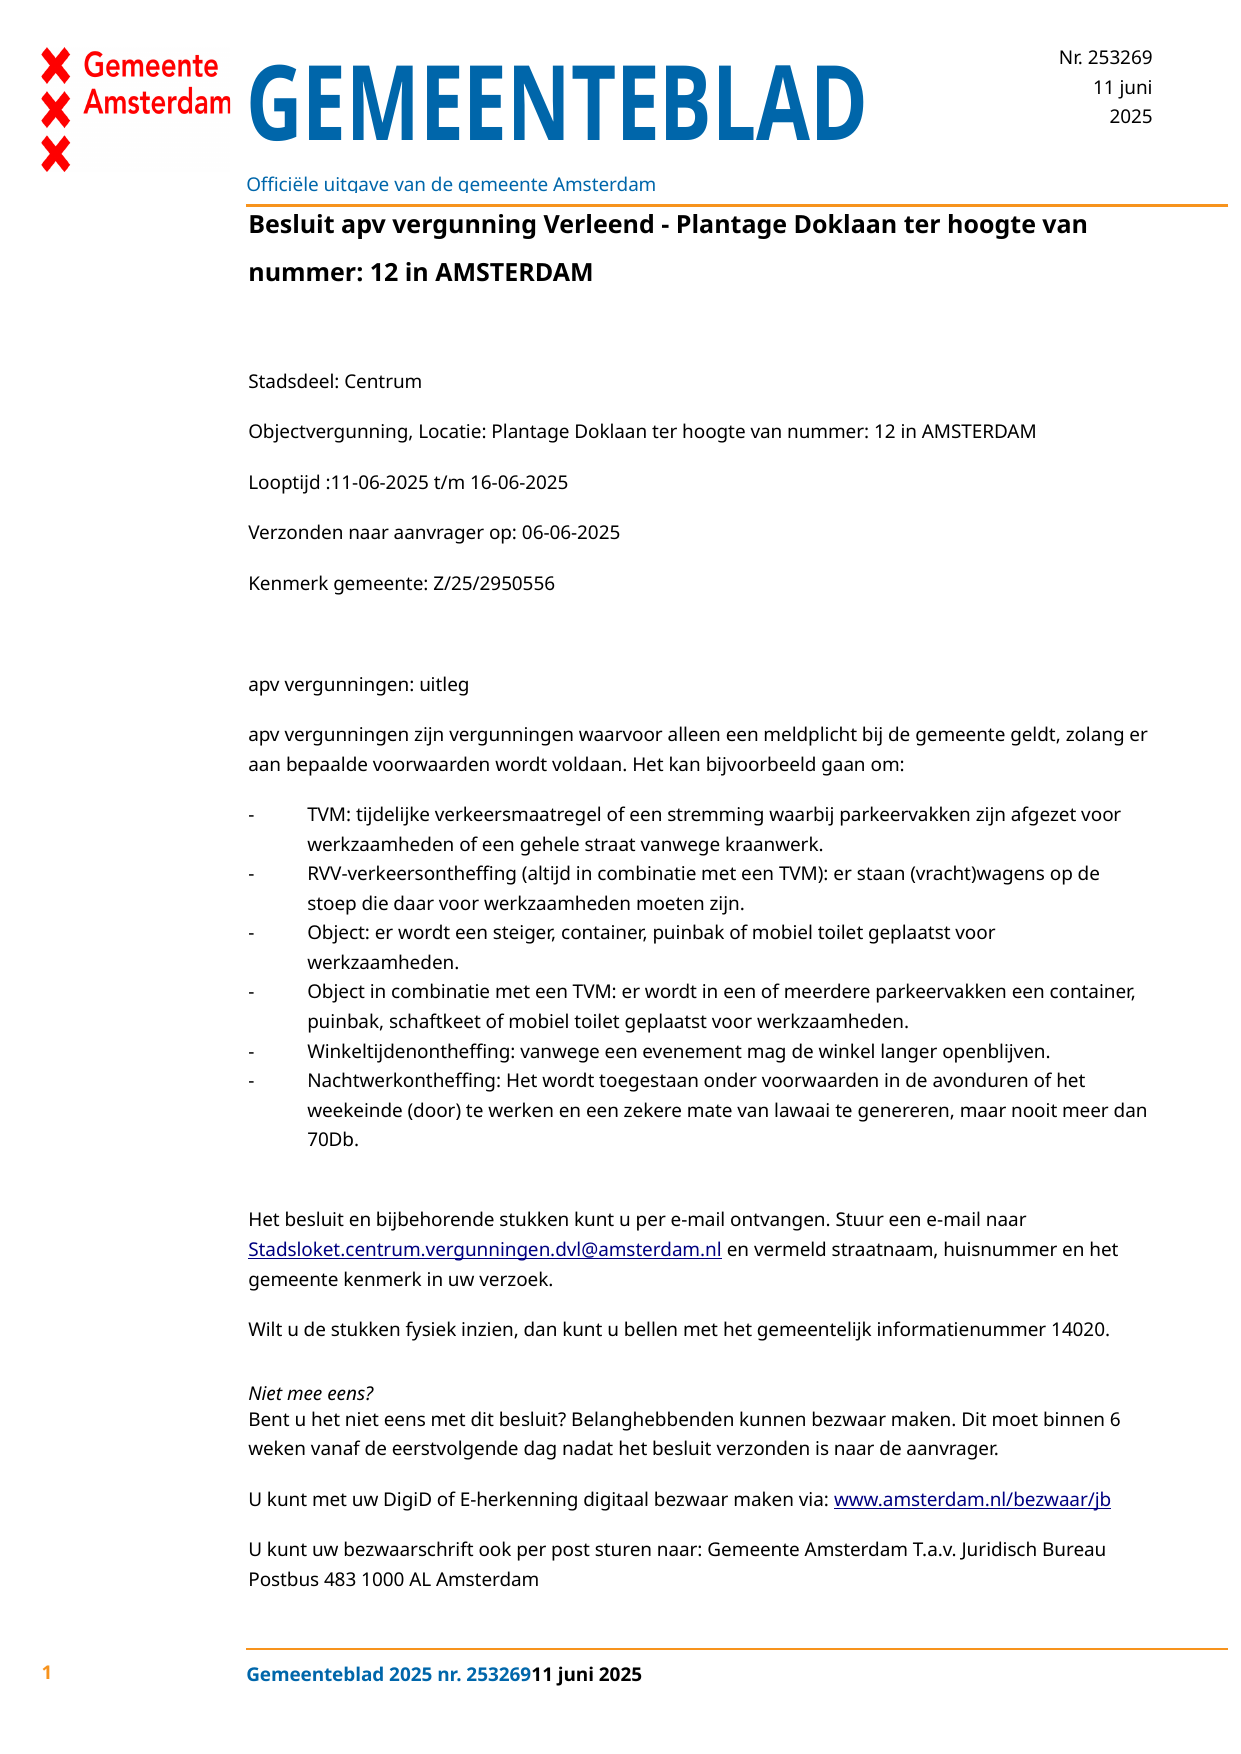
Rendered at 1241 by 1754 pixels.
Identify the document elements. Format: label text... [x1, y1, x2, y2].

text apv vergunningen zijn vergunningen waarvoor alleen een meldplicht bij de gemeente geldt, zolang er aan bepaalde voorwaarden wordt voldaan. Het kan bijvoorbeeld gaan om: [248, 721, 1152, 777]
list TVM: tijdelijke verkeersmaatregel of een stremming waarbij parkeervakken zijn afgezet voor werkzaamheden of een gehele straat vanwege kraanwerk. [248, 801, 1152, 857]
text Verzonden naar aanvrager op: 06-06-2025 [248, 519, 1152, 545]
text Niet mee eens? [248, 1380, 1152, 1406]
text U kunt met uw DigiD of E-herkenning digitaal bezwaar maken via: www.amsterdam.nl/bezwaar/jb [248, 1486, 1152, 1512]
text U kunt uw bezwaarschrift ook per post sturen naar: Gemeente Amsterdam T.a.v. Juridisch Bureau Postbus 483 1000 AL Amsterdam [248, 1536, 1152, 1592]
text Kenmerk gemeente: Z/25/2950556 [248, 570, 1152, 596]
text Besluit apv vergunning Verleend - Plantage Doklaan ter hoogte van nummer: 12 in AMSTERDAM [248, 207, 1152, 288]
text Stadsdeel: Centrum [248, 368, 1152, 394]
list RVV-verkeersontheffing (altijd in combinatie met een TVM): er staan (vracht)wagens op de stoep die daar voor werkzaamheden moeten zijn. [248, 860, 1152, 916]
text Het besluit en bijbehorende stukken kunt u per e-mail ontvangen. Stuur een e-mail naar Stadsloket.centrum.vergunningen.dvl@amsterdam.nl en vermeld straatnaam, huisnummer en het gemeente kenmerk in uw verzoek. [248, 1207, 1152, 1292]
text apv vergunningen: uitleg [248, 671, 1152, 697]
list Object: er wordt een steiger, container, puinbak of mobiel toilet geplaatst voor werkzaamheden. [248, 919, 1152, 975]
text Objectvergunning, Locatie: Plantage Doklaan ter hoogte van nummer: 12 in AMSTERDAM [248, 419, 1152, 444]
list Object in combinatie met een TVM: er wordt in een of meerdere parkeervakken een container, puinbak, schaftkeet of mobiel toilet geplaatst voor werkzaamheden. [248, 979, 1152, 1034]
text Wilt u de stukken fysiek inzien, dan kunt u bellen met het gemeentelijk informatienummer 14020. [248, 1316, 1152, 1342]
list Nachtwerkontheffing: Het wordt toegestaan onder voorwaarden in de avonduren of het weekeinde (door) te werken en een zekere mate van lawaai te genereren, maar nooit meer dan 70Db. [248, 1067, 1152, 1152]
text Bent u het niet eens met dit besluit? Belanghebbenden kunnen bezwaar maken. Dit moet binnen 6 weken vanaf de eerstvolgende dag nadat het besluit verzonden is naar de aanvrager. [248, 1406, 1152, 1461]
list Winkeltijdenontheffing: vanwege een evenement mag de winkel langer openblijven. [248, 1038, 1152, 1064]
text Looptijd :11-06-2025 t/m 16-06-2025 [248, 469, 1152, 495]
picture [41, 47, 231, 172]
